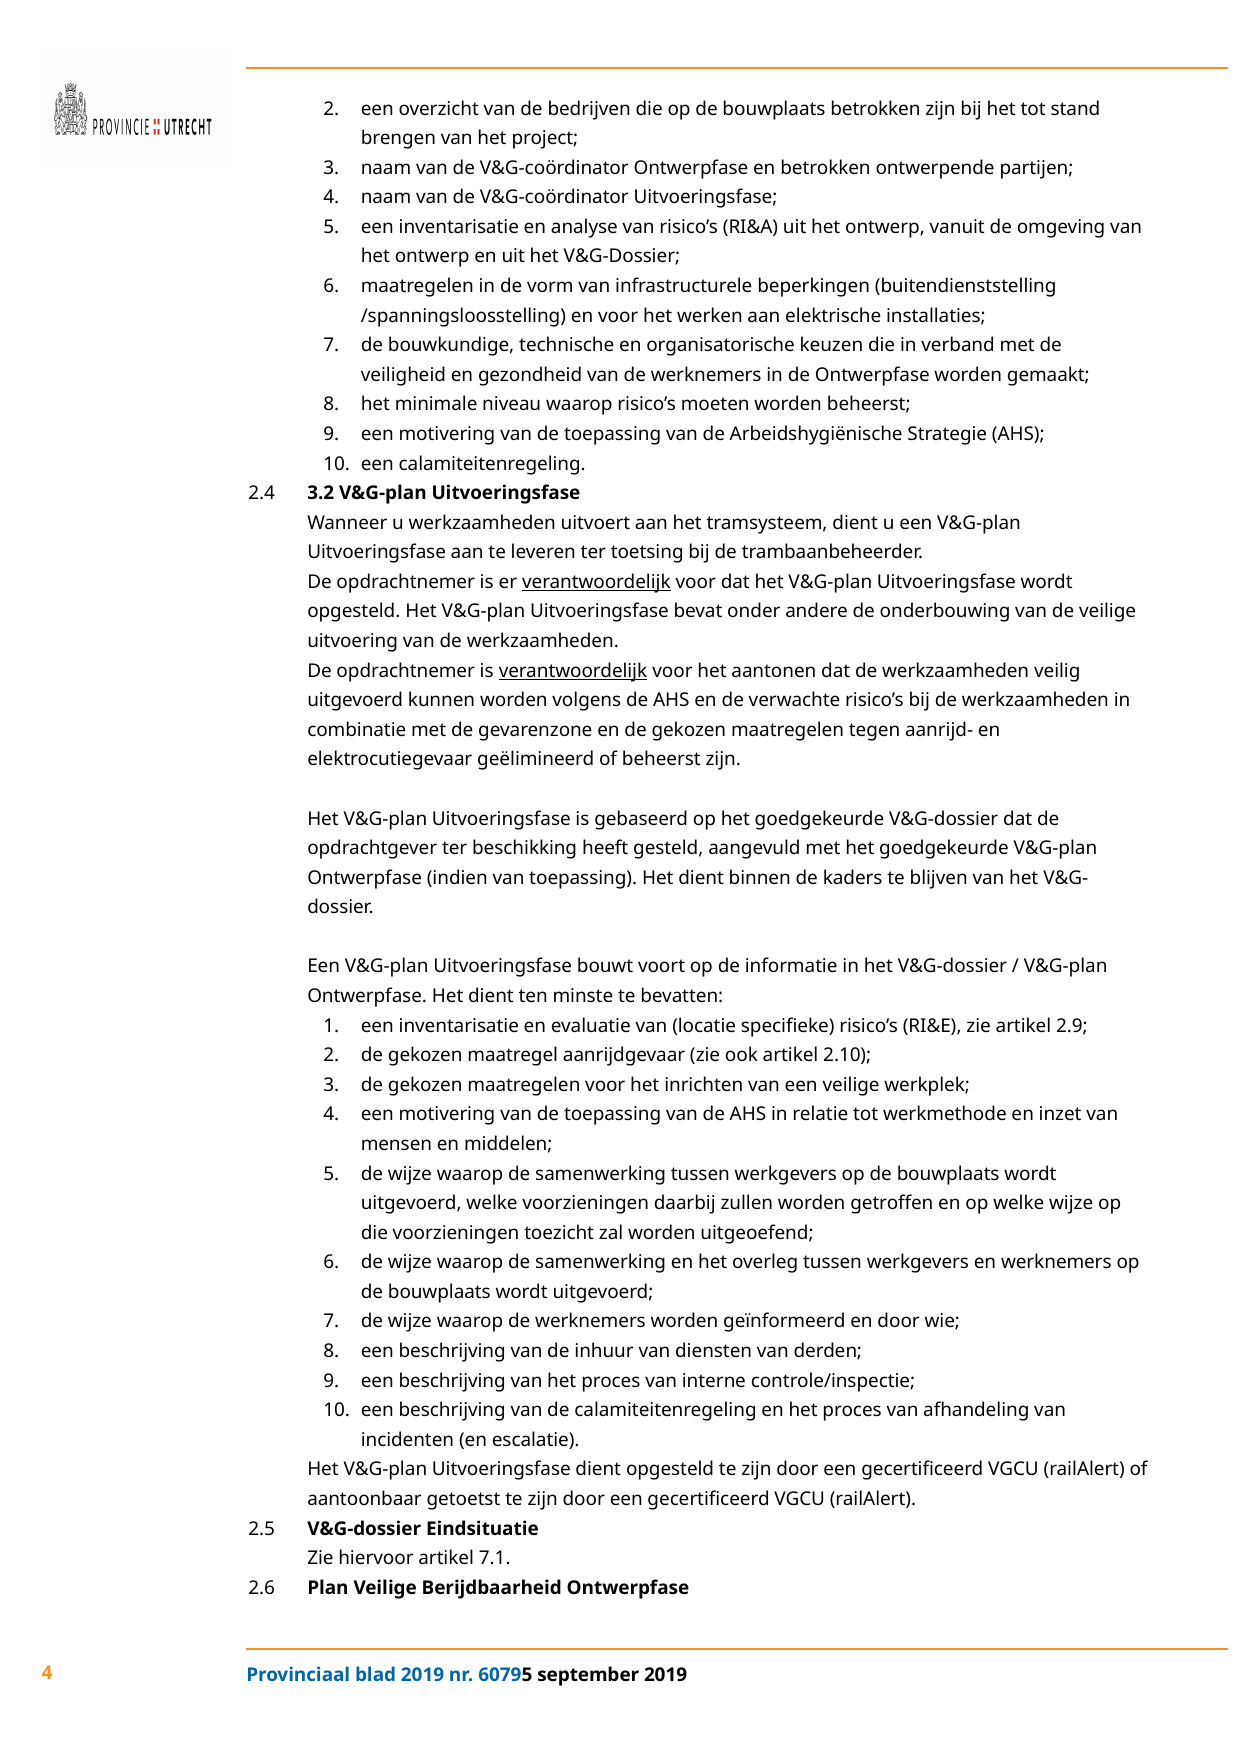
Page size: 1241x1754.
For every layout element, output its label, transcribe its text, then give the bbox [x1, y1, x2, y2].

list De opdrachtnemer is er verantwoordelijk voor dat het V&G-plan Uitvoeringsfase wordt opgesteld. Het V&G-plan Uitvoeringsfase bevat onder andere de onderbouwing van de veilige uitvoering van de werkzaamheden. [248, 568, 1152, 653]
list een motivering van de toepassing van de Arbeidshygiënische Strategie (AHS); [323, 420, 1152, 446]
list de wijze waarop de samenwerking en het overleg tussen werkgevers en werknemers op de bouwplaats wordt uitgevoerd; [323, 1248, 1152, 1304]
list Wanneer u werkzaamheden uitvoert aan het tramsysteem, dient u een V&G-plan Uitvoeringsfase aan te leveren ter toetsing bij de trambaanbeheerder. [248, 509, 1152, 564]
list een beschrijving van de calamiteitenregeling en het proces van afhandeling van incidenten (en escalatie). [323, 1396, 1152, 1452]
list maatregelen in de vorm van infrastructurele beperkingen (buitendienststelling /spanningsloosstelling) en voor het werken aan elektrische installaties; [323, 272, 1152, 328]
list naam van de V&G-coördinator Uitvoeringsfase; [323, 183, 1152, 209]
list 3.2 V&G-plan Uitvoeringsfase [248, 479, 1152, 505]
list het minimale niveau waarop risico’s moeten worden beheerst; [323, 391, 1152, 416]
list Zie hiervoor artikel 7.1. [248, 1544, 1152, 1570]
list V&G-dossier Eindsituatie [248, 1515, 1152, 1541]
list Het V&G-plan Uitvoeringsfase dient opgesteld te zijn door een gecertificeerd VGCU (railAlert) of aantoonbaar getoetst te zijn door een gecertificeerd VGCU (railAlert). [248, 1456, 1152, 1511]
list een motivering van de toepassing van de AHS in relatie tot werkmethode en inzet van mensen en middelen; [323, 1101, 1152, 1156]
list De opdrachtnemer is verantwoordelijk voor het aantonen dat de werkzaamheden veilig uitgevoerd kunnen worden volgens de AHS en de verwachte risico’s bij de werkzaamheden in combinatie met de gevarenzone en de gekozen maatregelen tegen aanrijd- en elektrocutiegevaar geëlimineerd of beheerst zijn. [248, 657, 1152, 771]
list de gekozen maatregel aanrijdgevaar (zie ook artikel 2.10); [323, 1041, 1152, 1067]
list de wijze waarop de werknemers worden geïnformeerd en door wie; [323, 1308, 1152, 1333]
list Plan Veilige Berijdbaarheid Ontwerpfase [248, 1574, 1152, 1600]
list naam van de V&G-coördinator Ontwerpfase en betrokken ontwerpende partijen; [323, 154, 1152, 180]
list Een V&G-plan Uitvoeringsfase bouwt voort op de informatie in het V&G-dossier / V&G-plan Ontwerpfase. Het dient ten minste te bevatten: [248, 953, 1152, 1008]
picture [41, 47, 231, 172]
list de wijze waarop de samenwerking tussen werkgevers op de bouwplaats wordt uitgevoerd, welke voorzieningen daarbij zullen worden getroffen en op welke wijze op die voorzieningen toezicht zal worden uitgeoefend; [323, 1160, 1152, 1245]
list een beschrijving van de inhuur van diensten van derden; [323, 1337, 1152, 1363]
list de gekozen maatregelen voor het inrichten van een veilige werkplek; [323, 1071, 1152, 1097]
list Het V&G-plan Uitvoeringsfase is gebaseerd op het goedgekeurde V&G-dossier dat de opdrachtgever ter beschikking heeft gesteld, aangevuld met het goedgekeurde V&G-plan Ontwerpfase (indien van toepassing). Het dient binnen de kaders te blijven van het V&G-dossier. [248, 805, 1152, 919]
list de bouwkundige, technische en organisatorische keuzen die in verband met de veiligheid en gezondheid van de werknemers in de Ontwerpfase worden gemaakt; [323, 331, 1152, 387]
list een beschrijving van het proces van interne controle/inspectie; [323, 1367, 1152, 1393]
list een inventarisatie en evaluatie van (locatie specifieke) risico’s (RI&E), zie artikel 2.9; [323, 1012, 1152, 1038]
list een calamiteitenregeling. [323, 450, 1152, 476]
list een overzicht van de bedrijven die op de bouwplaats betrokken zijn bij het tot stand brengen van het project; [323, 95, 1152, 150]
list een inventarisatie en analyse van risico’s (RI&A) uit het ontwerp, vanuit de omgeving van het ontwerp en uit het V&G-Dossier; [323, 213, 1152, 268]
